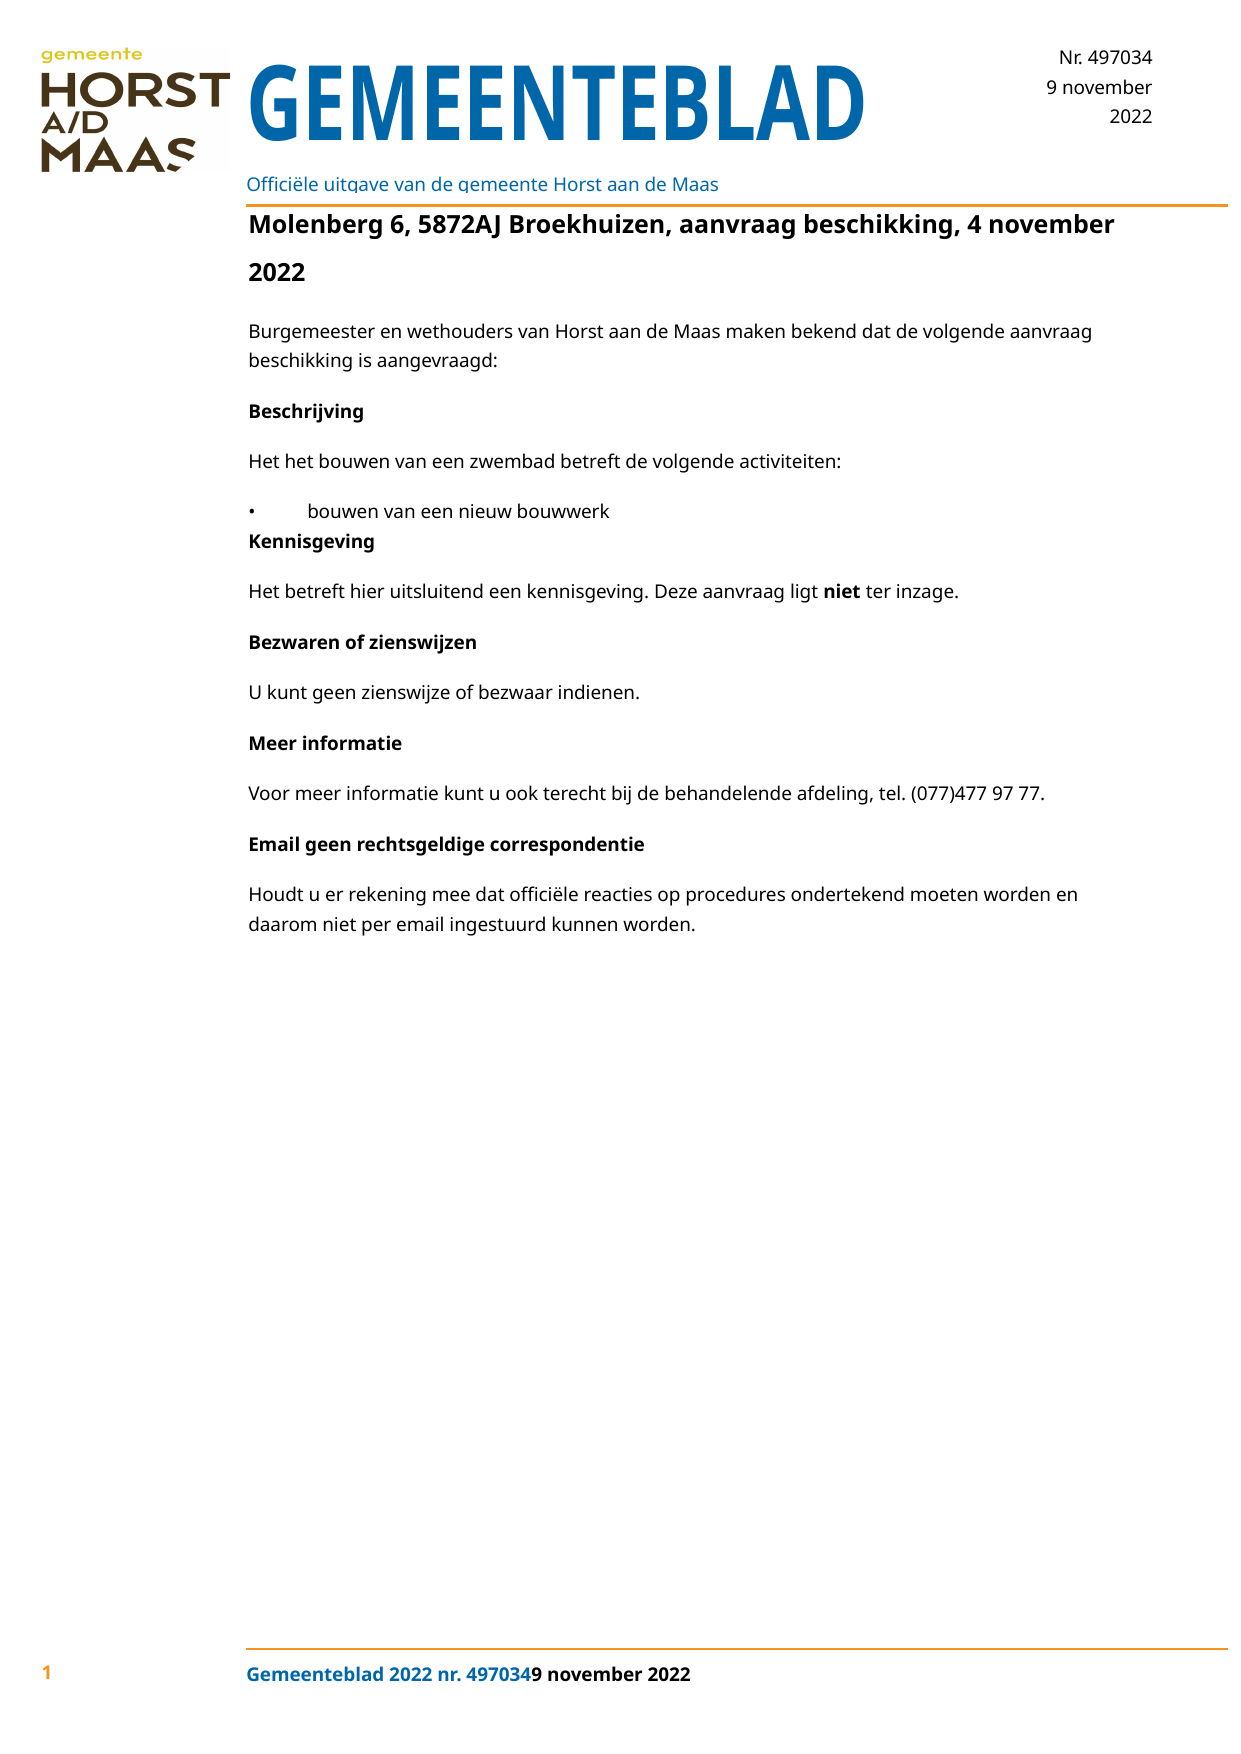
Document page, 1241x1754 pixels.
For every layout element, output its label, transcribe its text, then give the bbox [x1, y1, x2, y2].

text Houdt u er rekening mee dat officiële reacties op procedures ondertekend moeten worden en daarom niet per email ingestuurd kunnen worden. [248, 881, 1152, 937]
text Kennisgeving [248, 528, 1152, 554]
text Voor meer informatie kunt u ook terecht bij de behandelende afdeling, tel. (077)477 97 77. [248, 780, 1152, 806]
text U kunt geen zienswijze of bezwaar indienen. [248, 679, 1152, 705]
text Het betreft hier uitsluitend een kennisgeving. Deze aanvraag ligt niet ter inzage. [248, 579, 1152, 604]
text Beschrijving [248, 398, 1152, 424]
text Het het bouwen van een zwembad betreft de volgende activiteiten: [248, 448, 1152, 474]
picture [41, 47, 231, 172]
text Molenberg 6, 5872AJ Broekhuizen, aanvraag beschikking, 4 november 2022 [248, 207, 1152, 288]
text Bezwaren of zienswijzen [248, 629, 1152, 655]
text Burgemeester en wethouders van Horst aan de Maas maken bekend dat de volgende aanvraag beschikking is aangevraagd: [248, 318, 1152, 373]
text Meer informatie [248, 730, 1152, 756]
list bouwen van een nieuw bouwwerk [248, 499, 1152, 524]
text Email geen rechtsgeldige correspondentie [248, 831, 1152, 857]
